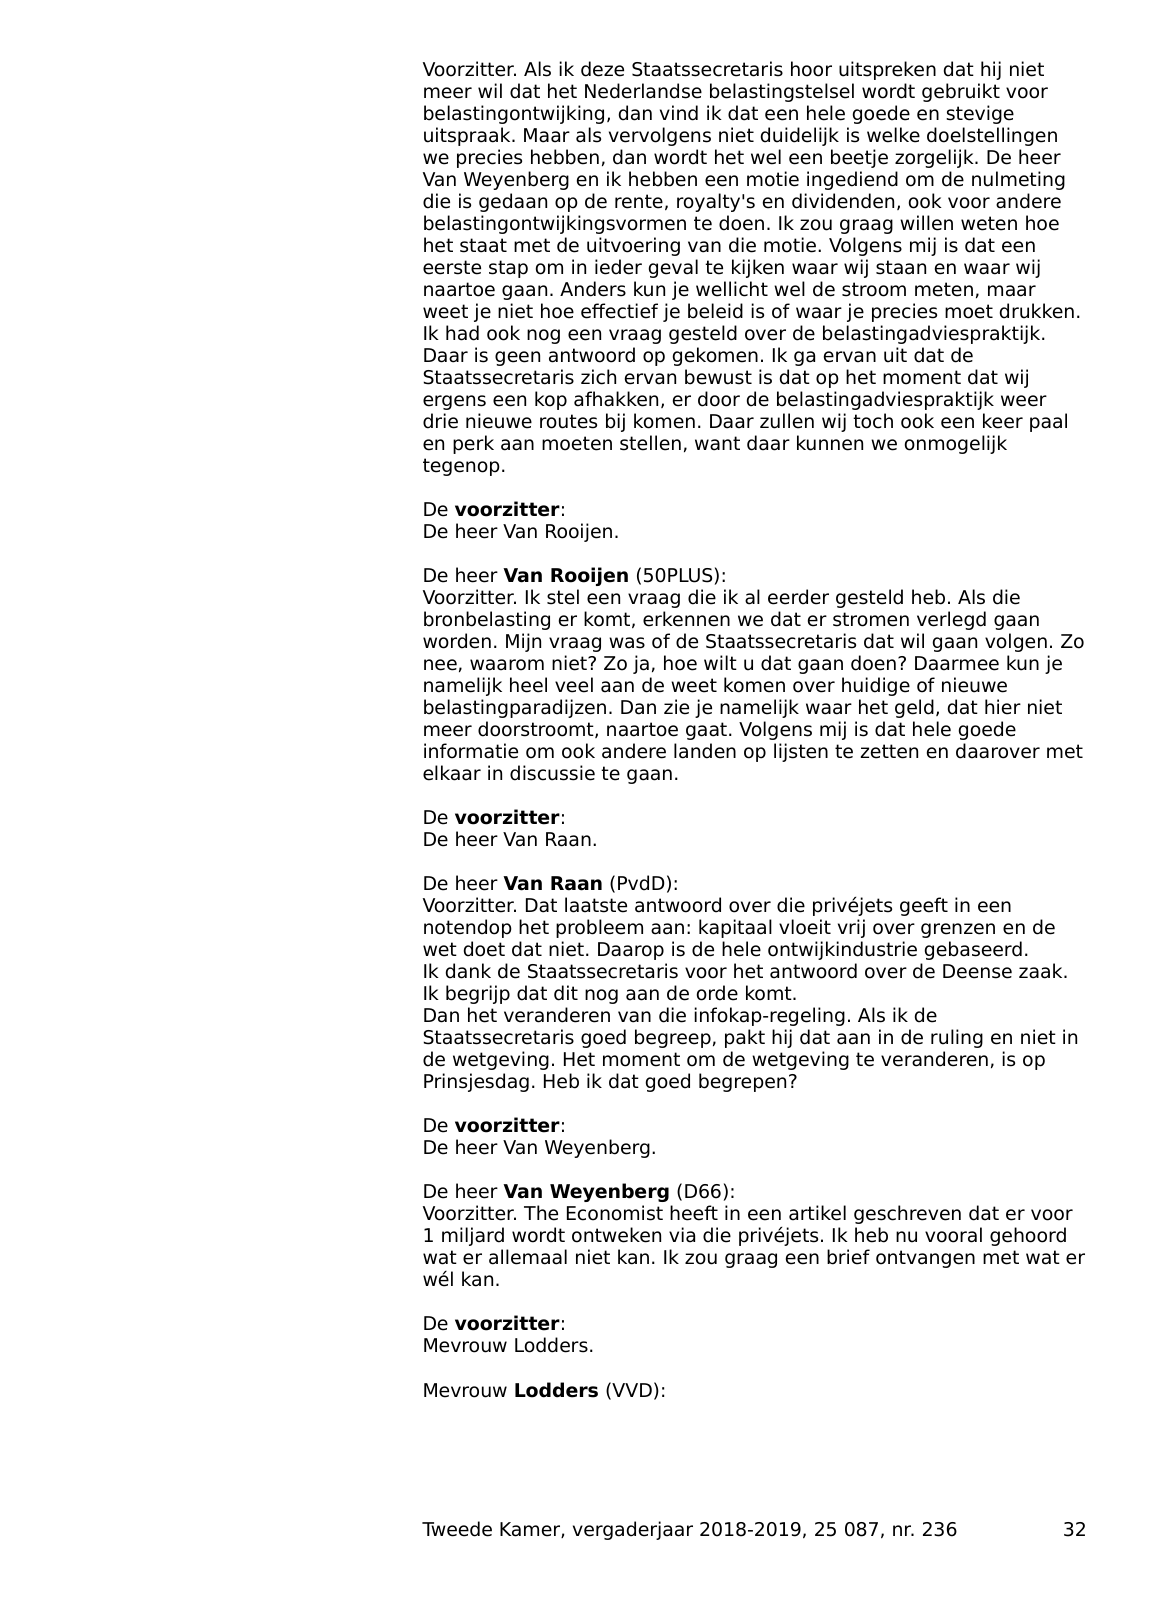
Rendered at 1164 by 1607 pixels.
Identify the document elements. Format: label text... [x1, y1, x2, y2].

text Dan het veranderen van die infokap-regeling. Als ik de Staatssecretaris goed begreep, pakt hij dat aan in de ruling en niet in de wetgeving. Het moment om de wetgeving te veranderen, is op Prinsjesdag. Heb ik dat goed begrepen? [422, 1005, 1087, 1093]
text De heer Van Rooijen (50PLUS): [422, 565, 1087, 587]
text De voorzitter: [422, 1115, 1087, 1137]
text De heer Van Weyenberg. [422, 1137, 1087, 1159]
text Mevrouw Lodders (VVD): [422, 1379, 1087, 1401]
text De heer Van Weyenberg (D66): [422, 1181, 1087, 1203]
text Voorzitter. The Economist heeft in een artikel geschreven dat er voor 1 miljard wordt ontweken via die privéjets. Ik heb nu vooral gehoord wat er allemaal niet kan. Ik zou graag een brief ontvangen met wat er wél kan. [422, 1203, 1087, 1291]
text Voorzitter. Als ik deze Staatssecretaris hoor uitspreken dat hij niet meer wil dat het Nederlandse belastingstelsel wordt gebruikt voor belastingontwijking, dan vind ik dat een hele goede en stevige uitspraak. Maar als vervolgens niet duidelijk is welke doelstellingen we precies hebben, dan wordt het wel een beetje zorgelijk. De heer Van Weyenberg en ik hebben een motie ingediend om de nulmeting die is gedaan op de rente, royalty's en dividenden, ook voor andere belastingontwijkingsvormen te doen. Ik zou graag willen weten hoe het staat met de uitvoering van die motie. Volgens mij is dat een eerste stap om in ieder geval te kijken waar wij staan en waar wij naartoe gaan. Anders kun je wellicht wel de stroom meten, maar weet je niet hoe effectief je beleid is of waar je precies moet drukken. [422, 59, 1087, 323]
text De heer Van Raan (PvdD): [422, 873, 1087, 895]
text De heer Van Raan. [422, 829, 1087, 851]
text De voorzitter: [422, 807, 1087, 829]
text De heer Van Rooijen. [422, 521, 1087, 543]
text Mevrouw Lodders. [422, 1335, 1087, 1357]
text De voorzitter: [422, 1313, 1087, 1335]
text Ik dank de Staatssecretaris voor het antwoord over de Deense zaak. Ik begrijp dat dit nog aan de orde komt. [422, 961, 1087, 1005]
text Ik had ook nog een vraag gesteld over de belastingadviespraktijk. Daar is geen antwoord op gekomen. Ik ga ervan uit dat de Staatssecretaris zich ervan bewust is dat op het moment dat wij ergens een kop afhakken, er door de belastingadviespraktijk weer drie nieuwe routes bij komen. Daar zullen wij toch ook een keer paal en perk aan moeten stellen, want daar kunnen we onmogelijk tegenop. [422, 323, 1087, 477]
text Voorzitter. Ik stel een vraag die ik al eerder gesteld heb. Als die bronbelasting er komt, erkennen we dat er stromen verlegd gaan worden. Mijn vraag was of de Staatssecretaris dat wil gaan volgen. Zo nee, waarom niet? Zo ja, hoe wilt u dat gaan doen? Daarmee kun je namelijk heel veel aan de weet komen over huidige of nieuwe belastingparadijzen. Dan zie je namelijk waar het geld, dat hier niet meer doorstroomt, naartoe gaat. Volgens mij is dat hele goede informatie om ook andere landen op lijsten te zetten en daarover met elkaar in discussie te gaan. [422, 587, 1087, 785]
text Voorzitter. Dat laatste antwoord over die privéjets geeft in een notendop het probleem aan: kapitaal vloeit vrij over grenzen en de wet doet dat niet. Daarop is de hele ontwijkindustrie gebaseerd. [422, 895, 1087, 961]
text De voorzitter: [422, 499, 1087, 521]
